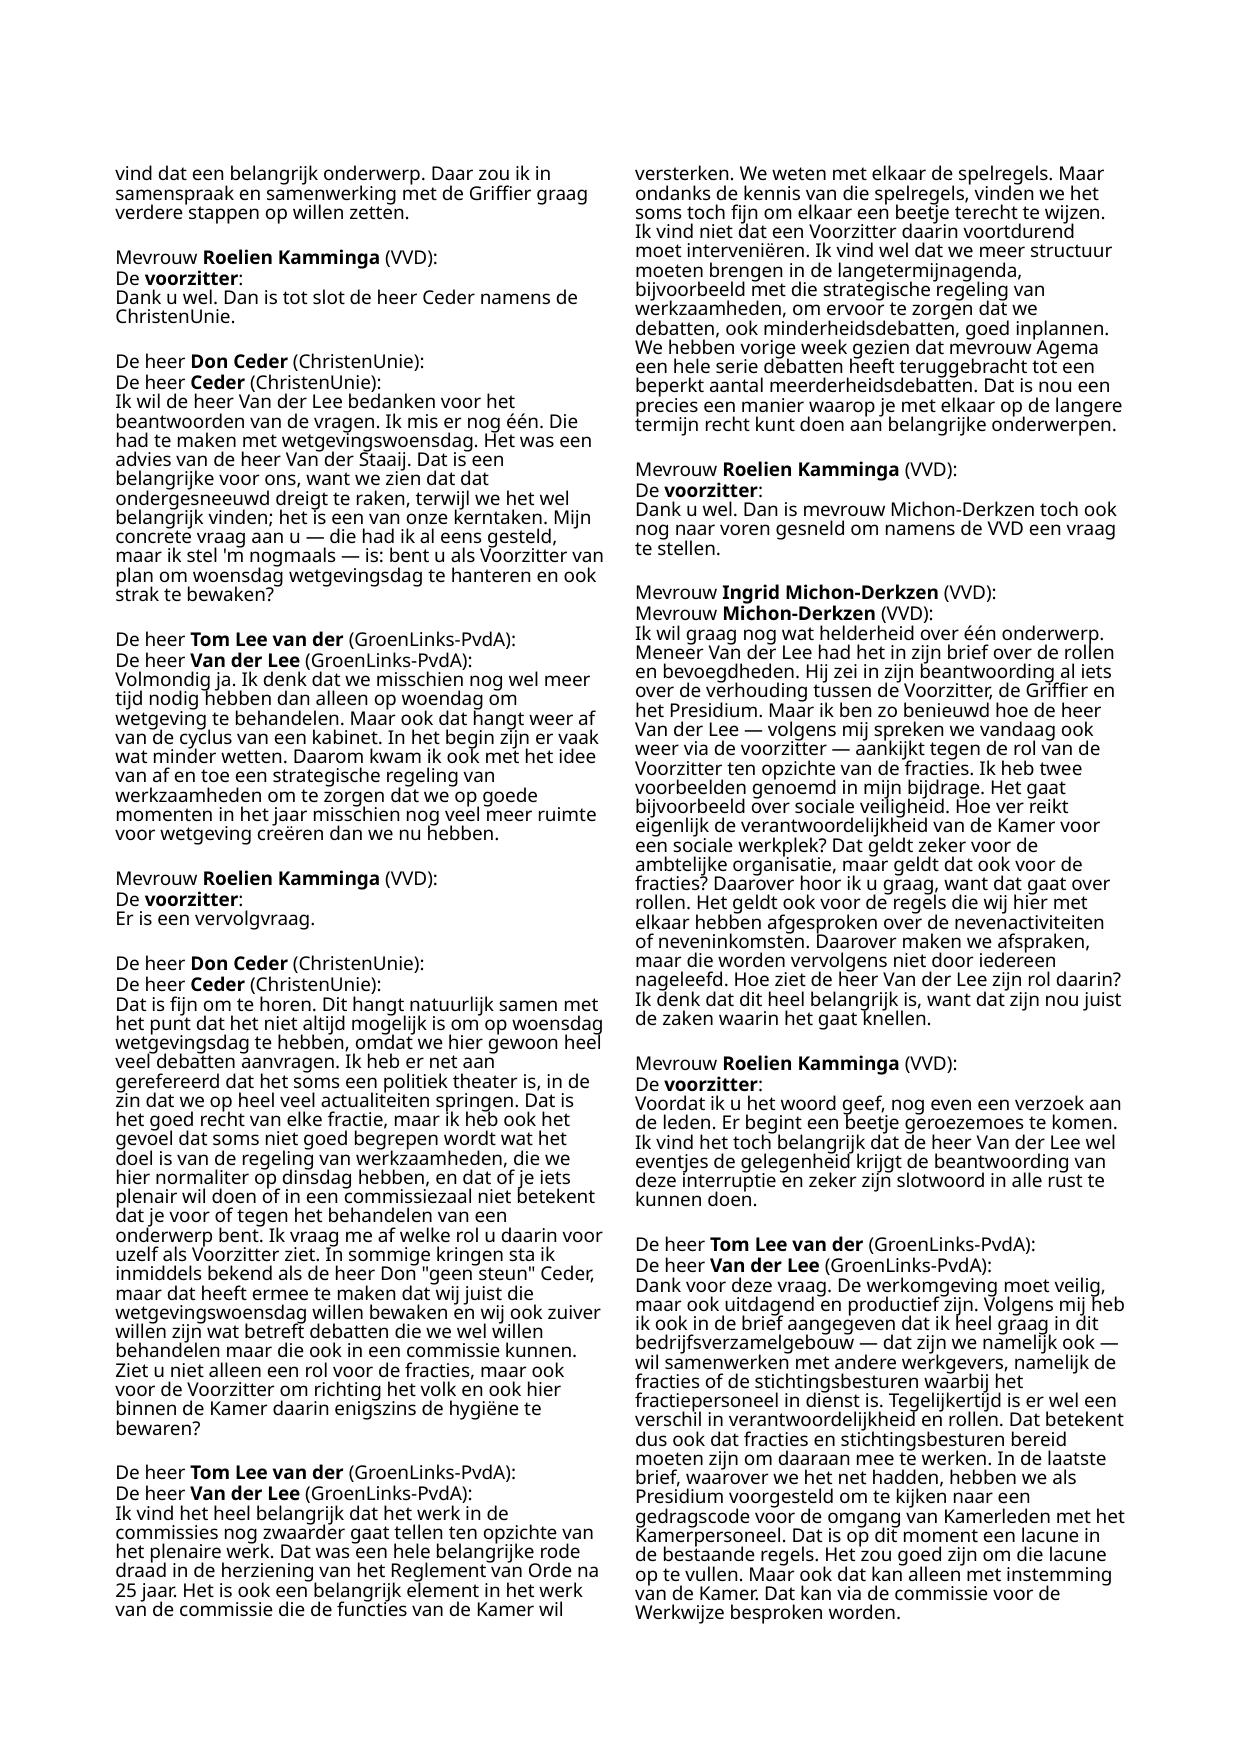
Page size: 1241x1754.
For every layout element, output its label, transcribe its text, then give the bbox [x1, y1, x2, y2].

text De heer Don Ceder (ChristenUnie): [115, 348, 605, 374]
text Mevrouw Roelien Kamminga (VVD): [115, 865, 605, 891]
text De heer Ceder (ChristenUnie): [115, 374, 605, 393]
text Dank voor deze vraag. De werkomgeving moet veilig, maar ook uitdagend en productief zijn. Volgens mij heb ik ook in de brief aangegeven dat ik heel graag in dit bedrijfsverzamelgebouw — dat zijn we namelijk ook — wil samenwerken met andere werkgevers, namelijk de fracties of de stichtingsbesturen waarbij het fractiepersoneel in dienst is. Tegelijkertijd is er wel een verschil in verantwoordelijkheid en rollen. Dat betekent dus ook dat fracties en stichtingsbesturen bereid moeten zijn om daaraan mee te werken. In de laatste brief, waarover we het net hadden, hebben we als Presidium voorgesteld om te kijken naar een gedragscode voor de omgang van Kamerleden met het Kamerpersoneel. Dat is op dit moment een lacune in de bestaande regels. Het zou goed zijn om die lacune op te vullen. Maar ook dat kan alleen met instemming van de Kamer. Dat kan via de commissie voor de Werkwijze besproken worden. [635, 1277, 1125, 1623]
text Dank u wel. Dan is tot slot de heer Ceder namens de ChristenUnie. [115, 289, 605, 327]
text Dat is fijn om te horen. Dit hangt natuurlijk samen met het punt dat het niet altijd mogelijk is om op woensdag wetgevingsdag te hebben, omdat we hier gewoon heel veel debatten aanvragen. Ik heb er net aan gerefereerd dat het soms een politiek theater is, in de zin dat we op heel veel actualiteiten springen. Dat is het goed recht van elke fractie, maar ik heb ook het gevoel dat soms niet goed begrepen wordt wat het doel is van de regeling van werkzaamheden, die we hier normaliter op dinsdag hebben, en dat of je iets plenair wil doen of in een commissiezaal niet betekent dat je voor of tegen het behandelen van een onderwerp bent. Ik vraag me af welke rol u daarin voor uzelf als Voorzitter ziet. In sommige kringen sta ik inmiddels bekend als de heer Don "geen steun" Ceder, maar dat heeft ermee te maken dat wij juist die wetgevingswoensdag willen bewaken en wij ook zuiver willen zijn wat betreft debatten die we wel willen behandelen maar die ook in een commissie kunnen. Ziet u niet alleen een rol voor de fracties, maar ook voor de Voorzitter om richting het volk en ook hier binnen de Kamer daarin enigszins de hygiëne te bewaren? [115, 996, 605, 1439]
text Dank u wel. Dan is mevrouw Michon-Derkzen toch ook nog naar voren gesneld om namens de VVD een vraag te stellen. [635, 501, 1125, 559]
text De heer Tom Lee van der (GroenLinks-PvdA): [115, 1459, 605, 1485]
text De voorzitter: [115, 270, 605, 289]
text Mevrouw Michon-Derkzen (VVD): [635, 605, 1125, 624]
text vind dat een belangrijk onderwerp. Daar zou ik in samenspraak en samenwerking met de Griffier graag verdere stappen op willen zetten. [115, 165, 605, 223]
text De heer Van der Lee (GroenLinks-PvdA): [635, 1257, 1125, 1277]
text De voorzitter: [635, 1076, 1125, 1095]
text De voorzitter: [635, 482, 1125, 501]
text De heer Van der Lee (GroenLinks-PvdA): [115, 1485, 605, 1504]
text De heer Tom Lee van der (GroenLinks-PvdA): [115, 626, 605, 652]
text Er is een vervolgvraag. [115, 910, 605, 930]
text De heer Van der Lee (GroenLinks-PvdA): [115, 652, 605, 671]
text De heer Tom Lee van der (GroenLinks-PvdA): [635, 1232, 1125, 1257]
text Ik vind het heel belangrijk dat het werk in de commissies nog zwaarder gaat tellen ten opzichte van het plenaire werk. Dat was een hele belangrijke rode draad in de herziening van het Reglement van Orde na 25 jaar. Het is ook een belangrijk element in het werk van de commissie die de functies van de Kamer wil [115, 1504, 605, 1620]
text De heer Don Ceder (ChristenUnie): [115, 951, 605, 976]
text Mevrouw Roelien Kamminga (VVD): [115, 244, 605, 270]
text Volmondig ja. Ik denk dat we misschien nog wel meer tijd nodig hebben dan alleen op woendag om wetgeving te behandelen. Maar ook dat hangt weer af van de cyclus van een kabinet. In het begin zijn er vaak wat minder wetten. Daarom kwam ik ook met het idee van af en toe een strategische regeling van werkzaamheden om te zorgen dat we op goede momenten in het jaar misschien nog veel meer ruimte voor wetgeving creëren dan we nu hebben. [115, 671, 605, 844]
text Voordat ik u het woord geef, nog even een verzoek aan de leden. Er begint een beetje geroezemoes te komen. Ik vind het toch belangrijk dat de heer Van der Lee wel eventjes de gelegenheid krijgt de beantwoording van deze interruptie en zeker zijn slotwoord in alle rust te kunnen doen. [635, 1095, 1125, 1211]
text Ik wil de heer Van der Lee bedanken voor het beantwoorden van de vragen. Ik mis er nog één. Die had te maken met wetgevingswoensdag. Het was een advies van de heer Van der Staaij. Dat is een belangrijke voor ons, want we zien dat dat ondergesneeuwd dreigt te raken, terwijl we het wel belangrijk vinden; het is een van onze kerntaken. Mijn concrete vraag aan u — die had ik al eens gesteld, maar ik stel 'm nogmaals — is: bent u als Voorzitter van plan om woensdag wetgevingsdag te hanteren en ook strak te bewaken? [115, 393, 605, 605]
text versterken. We weten met elkaar de spelregels. Maar ondanks de kennis van die spelregels, vinden we het soms toch fijn om elkaar een beetje terecht te wijzen. Ik vind niet dat een Voorzitter daarin voortdurend moet interveniëren. Ik vind wel dat we meer structuur moeten brengen in de langetermijnagenda, bijvoorbeeld met die strategische regeling van werkzaamheden, om ervoor te zorgen dat we debatten, ook minderheidsdebatten, goed inplannen. We hebben vorige week gezien dat mevrouw Agema een hele serie debatten heeft teruggebracht tot een beperkt aantal meerderheidsdebatten. Dat is nou een precies een manier waarop je met elkaar op de langere termijn recht kunt doen aan belangrijke onderwerpen. [635, 165, 1125, 435]
text De heer Ceder (ChristenUnie): [115, 976, 605, 996]
text Mevrouw Roelien Kamminga (VVD): [635, 1050, 1125, 1076]
text De voorzitter: [115, 891, 605, 910]
text Mevrouw Roelien Kamminga (VVD): [635, 456, 1125, 482]
text Mevrouw Ingrid Michon-Derkzen (VVD): [635, 579, 1125, 605]
text Ik wil graag nog wat helderheid over één onderwerp. Meneer Van der Lee had het in zijn brief over de rollen en bevoegdheden. Hij zei in zijn beantwoording al iets over de verhouding tussen de Voorzitter, de Griffier en het Presidium. Maar ik ben zo benieuwd hoe de heer Van der Lee — volgens mij spreken we vandaag ook weer via de voorzitter — aankijkt tegen de rol van de Voorzitter ten opzichte van de fracties. Ik heb twee voorbeelden genoemd in mijn bijdrage. Het gaat bijvoorbeeld over sociale veiligheid. Hoe ver reikt eigenlijk de verantwoordelijkheid van de Kamer voor een sociale werkplek? Dat geldt zeker voor de ambtelijke organisatie, maar geldt dat ook voor de fracties? Daarover hoor ik u graag, want dat gaat over rollen. Het geldt ook voor de regels die wij hier met elkaar hebben afgesproken over de nevenactiviteiten of neveninkomsten. Daarover maken we afspraken, maar die worden vervolgens niet door iedereen nageleefd. Hoe ziet de heer Van der Lee zijn rol daarin? Ik denk dat dit heel belangrijk is, want dat zijn nou juist de zaken waarin het gaat knellen. [635, 624, 1125, 1029]
